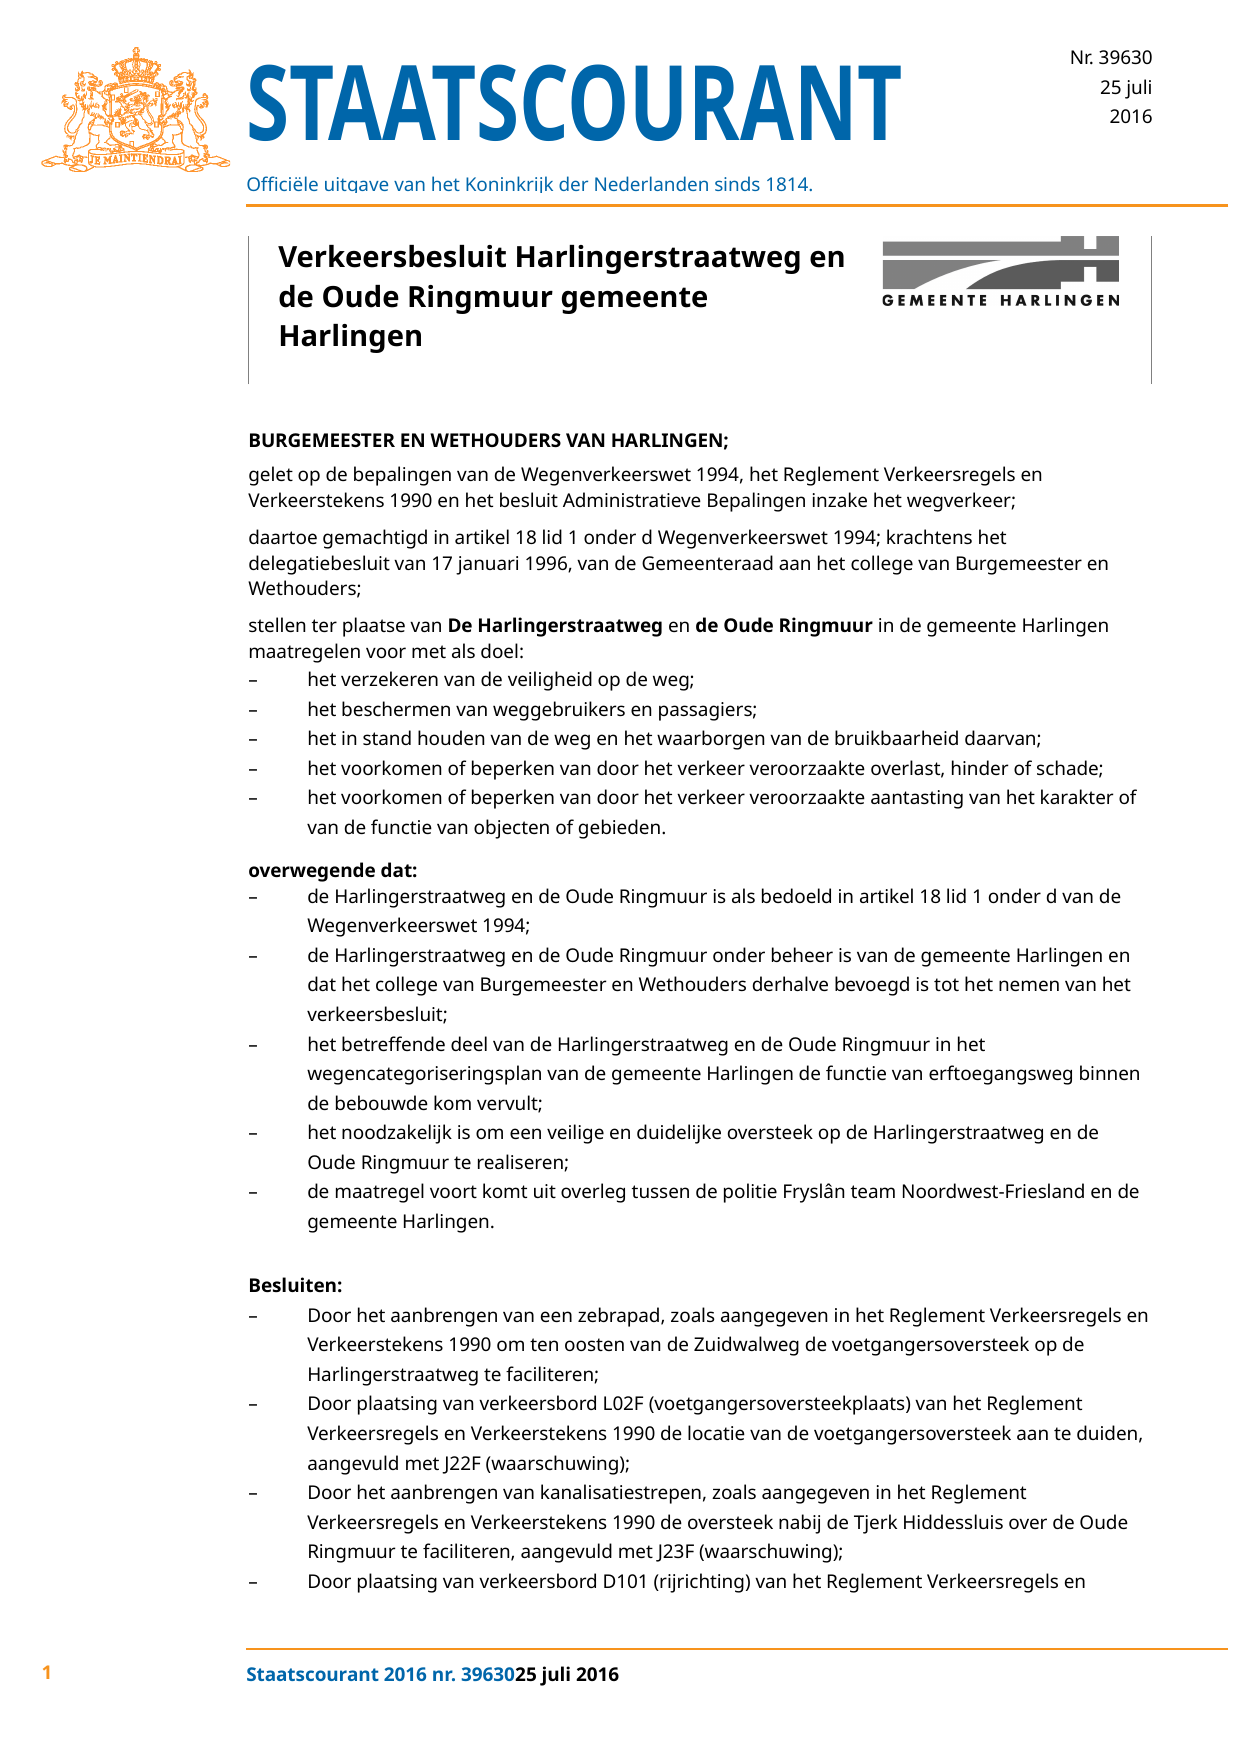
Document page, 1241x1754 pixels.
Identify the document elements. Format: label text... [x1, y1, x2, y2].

text daartoe gemachtigd in artikel 18 lid 1 onder d Wegenverkeerswet 1994; krachtens het delegatiebesluit van 17 januari 1996, van de Gemeenteraad aan het college van Burgemeester en Wethouders; [248, 524, 1152, 601]
picture [41, 47, 231, 172]
list het noodzakelijk is om een veilige en duidelijke oversteek op de Harlingerstraatweg en de Oude Ringmuur te realiseren; [248, 1119, 1152, 1175]
picture [882, 236, 1119, 306]
text Besluiten: [248, 1272, 1152, 1298]
text overwegende dat: [248, 857, 1152, 883]
list het voorkomen of beperken van door het verkeer veroorzaakte overlast, hinder of schade; [248, 755, 1152, 781]
list de maatregel voort komt uit overleg tussen de politie Fryslân team Noordwest-Friesland en de gemeente Harlingen. [248, 1179, 1152, 1234]
text gelet op de bepalingen van de Wegenverkeerswet 1994, het Reglement Verkeersregels en Verkeerstekens 1990 en het besluit Administratieve Bepalingen inzake het wegverkeer; [248, 462, 1152, 513]
list Door het aanbrengen van een zebrapad, zoals aangegeven in het Reglement Verkeersregels en Verkeerstekens 1990 om ten oosten van de Zuidwalweg de voetgangersoversteek op de Harlingerstraatweg te faciliteren; [248, 1302, 1152, 1387]
list het voorkomen of beperken van door het verkeer veroorzaakte aantasting van het karakter of van de functie van objecten of gebieden. [248, 784, 1152, 840]
list het in stand houden van de weg en het waarborgen van de bruikbaarheid daarvan; [248, 725, 1152, 751]
table_header Verkeersbesluit Harlingerstraatweg en de Oude Ringmuur gemeente Harlingen [249, 236, 850, 384]
text BURGEMEESTER EN WETHOUDERS VAN HARLINGEN; [248, 427, 1152, 453]
list de Harlingerstraatweg en de Oude Ringmuur onder beheer is van de gemeente Harlingen en dat het college van Burgemeester en Wethouders derhalve bevoegd is tot het nemen van het verkeersbesluit; [248, 942, 1152, 1027]
list de Harlingerstraatweg en de Oude Ringmuur is als bedoeld in artikel 18 lid 1 onder d van de Wegenverkeerswet 1994; [248, 883, 1152, 938]
text stellen ter plaatse van De Harlingerstraatweg en de Oude Ringmuur in de gemeente Harlingen maatregelen voor met als doel: [248, 612, 1152, 663]
list Door plaatsing van verkeersbord L02F (voetgangersoversteekplaats) van het Reglement Verkeersregels en Verkeerstekens 1990 de locatie van de voetgangersoversteek aan te duiden, aangevuld met J22F (waarschuwing); [248, 1391, 1152, 1476]
list het beschermen van weggebruikers en passagiers; [248, 696, 1152, 721]
list het verzekeren van de veiligheid op de weg; [248, 666, 1152, 692]
list Door plaatsing van verkeersbord D101 (rijrichting) van het Reglement Verkeersregels en [248, 1568, 1152, 1594]
list het betreffende deel van de Harlingerstraatweg en de Oude Ringmuur in het wegencategoriseringsplan van de gemeente Harlingen de functie van erftoegangsweg binnen de bebouwde kom vervult; [248, 1031, 1152, 1116]
list Door het aanbrengen van kanalisatiestrepen, zoals aangegeven in het Reglement Verkeersregels en Verkeerstekens 1990 de oversteek nabij de Tjerk Hiddessluis over de Oude Ringmuur te faciliteren, aangevuld met J23F (waarschuwing); [248, 1479, 1152, 1564]
table_header [850, 236, 1151, 384]
